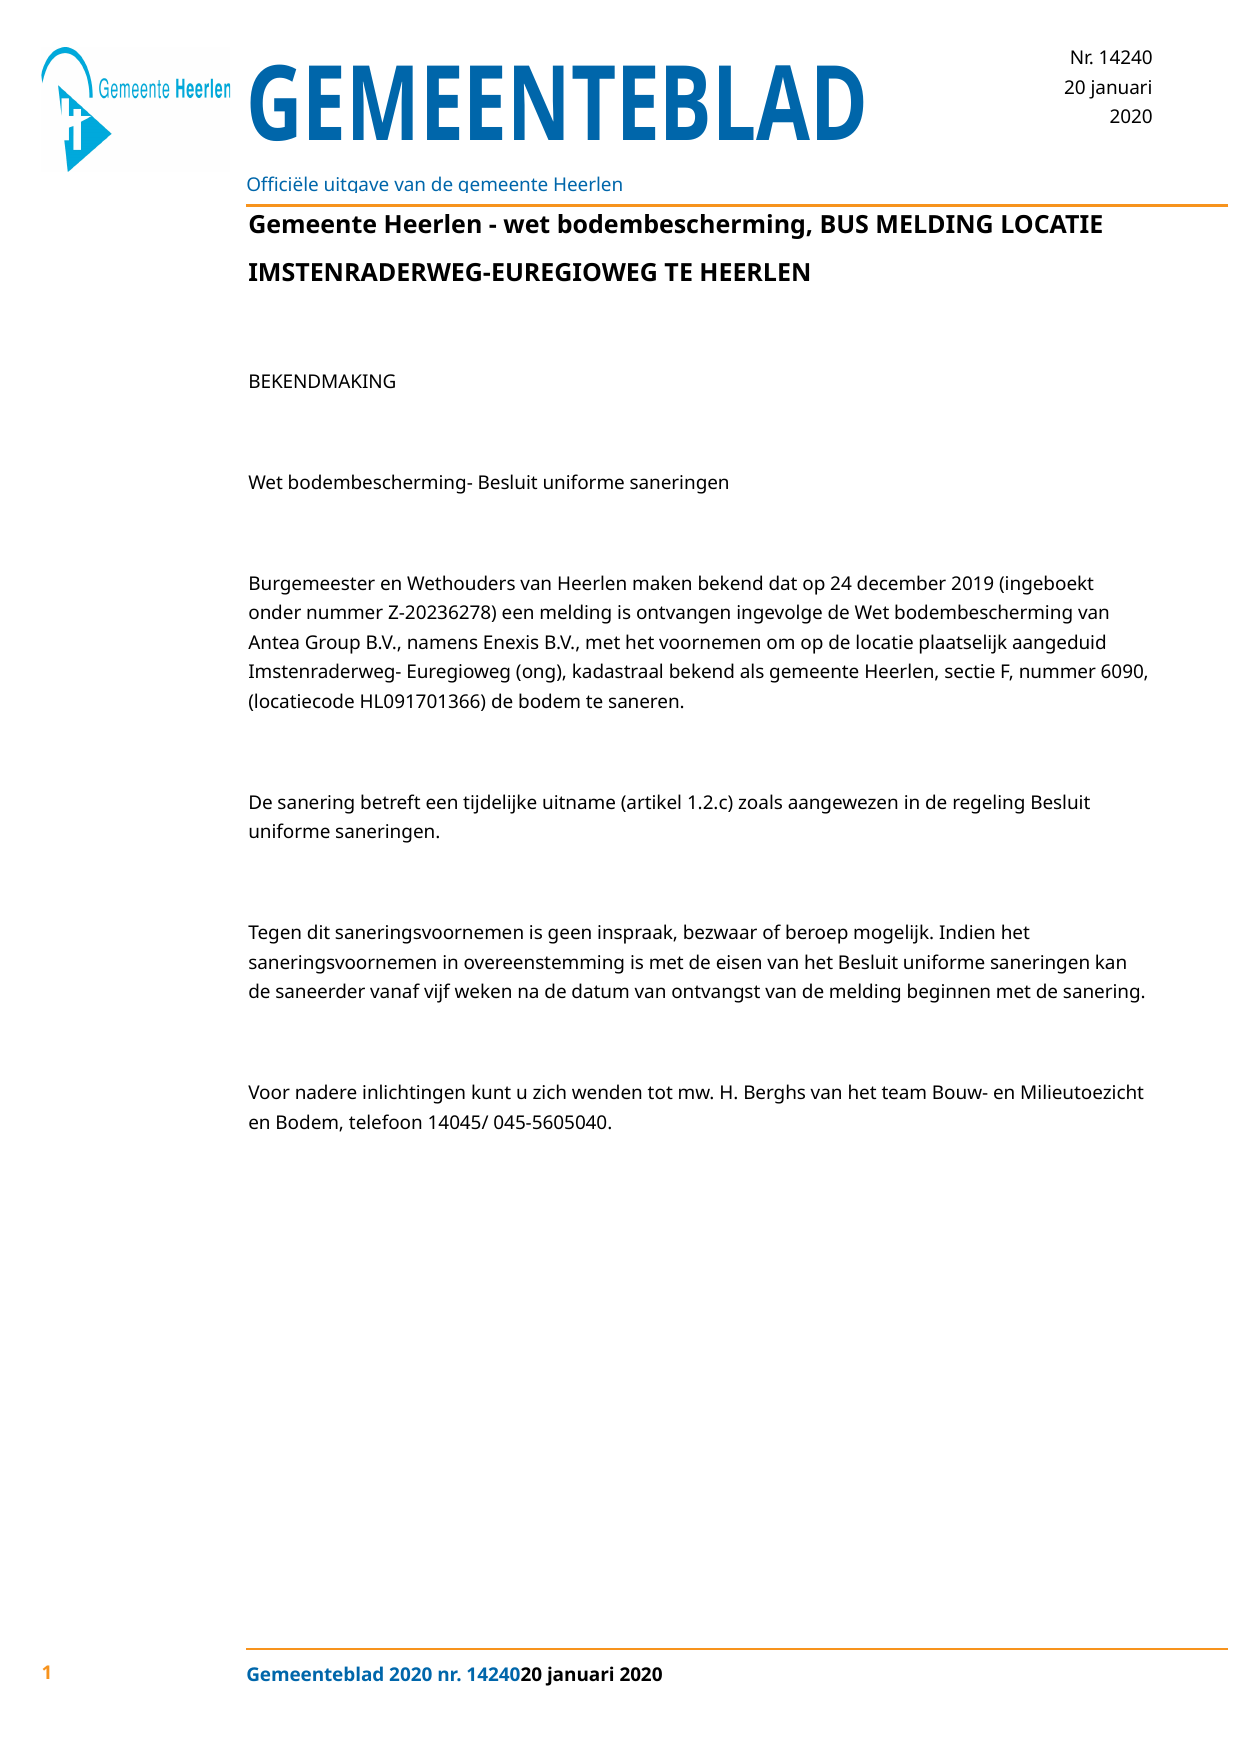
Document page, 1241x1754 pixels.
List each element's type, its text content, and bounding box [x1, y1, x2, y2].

text BEKENDMAKING [248, 368, 1152, 394]
picture [41, 47, 59, 70]
text Wet bodembescherming- Besluit uniforme saneringen [248, 469, 1152, 495]
text Burgemeester en Wethouders van Heerlen maken bekend dat op 24 december 2019 (ingeboekt onder nummer Z-20236278) een melding is ontvangen ingevolge de Wet bodembescherming van Antea Group B.V., namens Enexis B.V., met het voornemen om op de locatie plaatselijk aangeduid Imstenraderweg- Euregioweg (ong), kadastraal bekend als gemeente Heerlen, sectie F, nummer 6090, (locatiecode HL091701366) de bodem te saneren. [248, 570, 1152, 714]
text Voor nadere inlichtingen kunt u zich wenden tot mw. H. Berghs van het team Bouw- en Milieutoezicht en Bodem, telefoon 14045/ 045-5605040. [248, 1079, 1152, 1135]
text Gemeente Heerlen - wet bodembescherming, BUS MELDING LOCATIE IMSTENRADERWEG-EUREGIOWEG TE HEERLEN [248, 207, 1152, 288]
text De sanering betreft een tijdelijke uitname (artikel 1.2.c) zoals aangewezen in de regeling Besluit uniforme saneringen. [248, 789, 1152, 844]
text Tegen dit saneringsvoornemen is geen inspraak, bezwaar of beroep mogelijk. Indien het saneringsvoornemen in overeenstemming is met de eisen van het Besluit uniforme saneringen kan de saneerder vanaf vijf weken na de datum van ontvangst van de melding beginnen met de sanering. [248, 919, 1152, 1004]
picture [41, 47, 231, 172]
